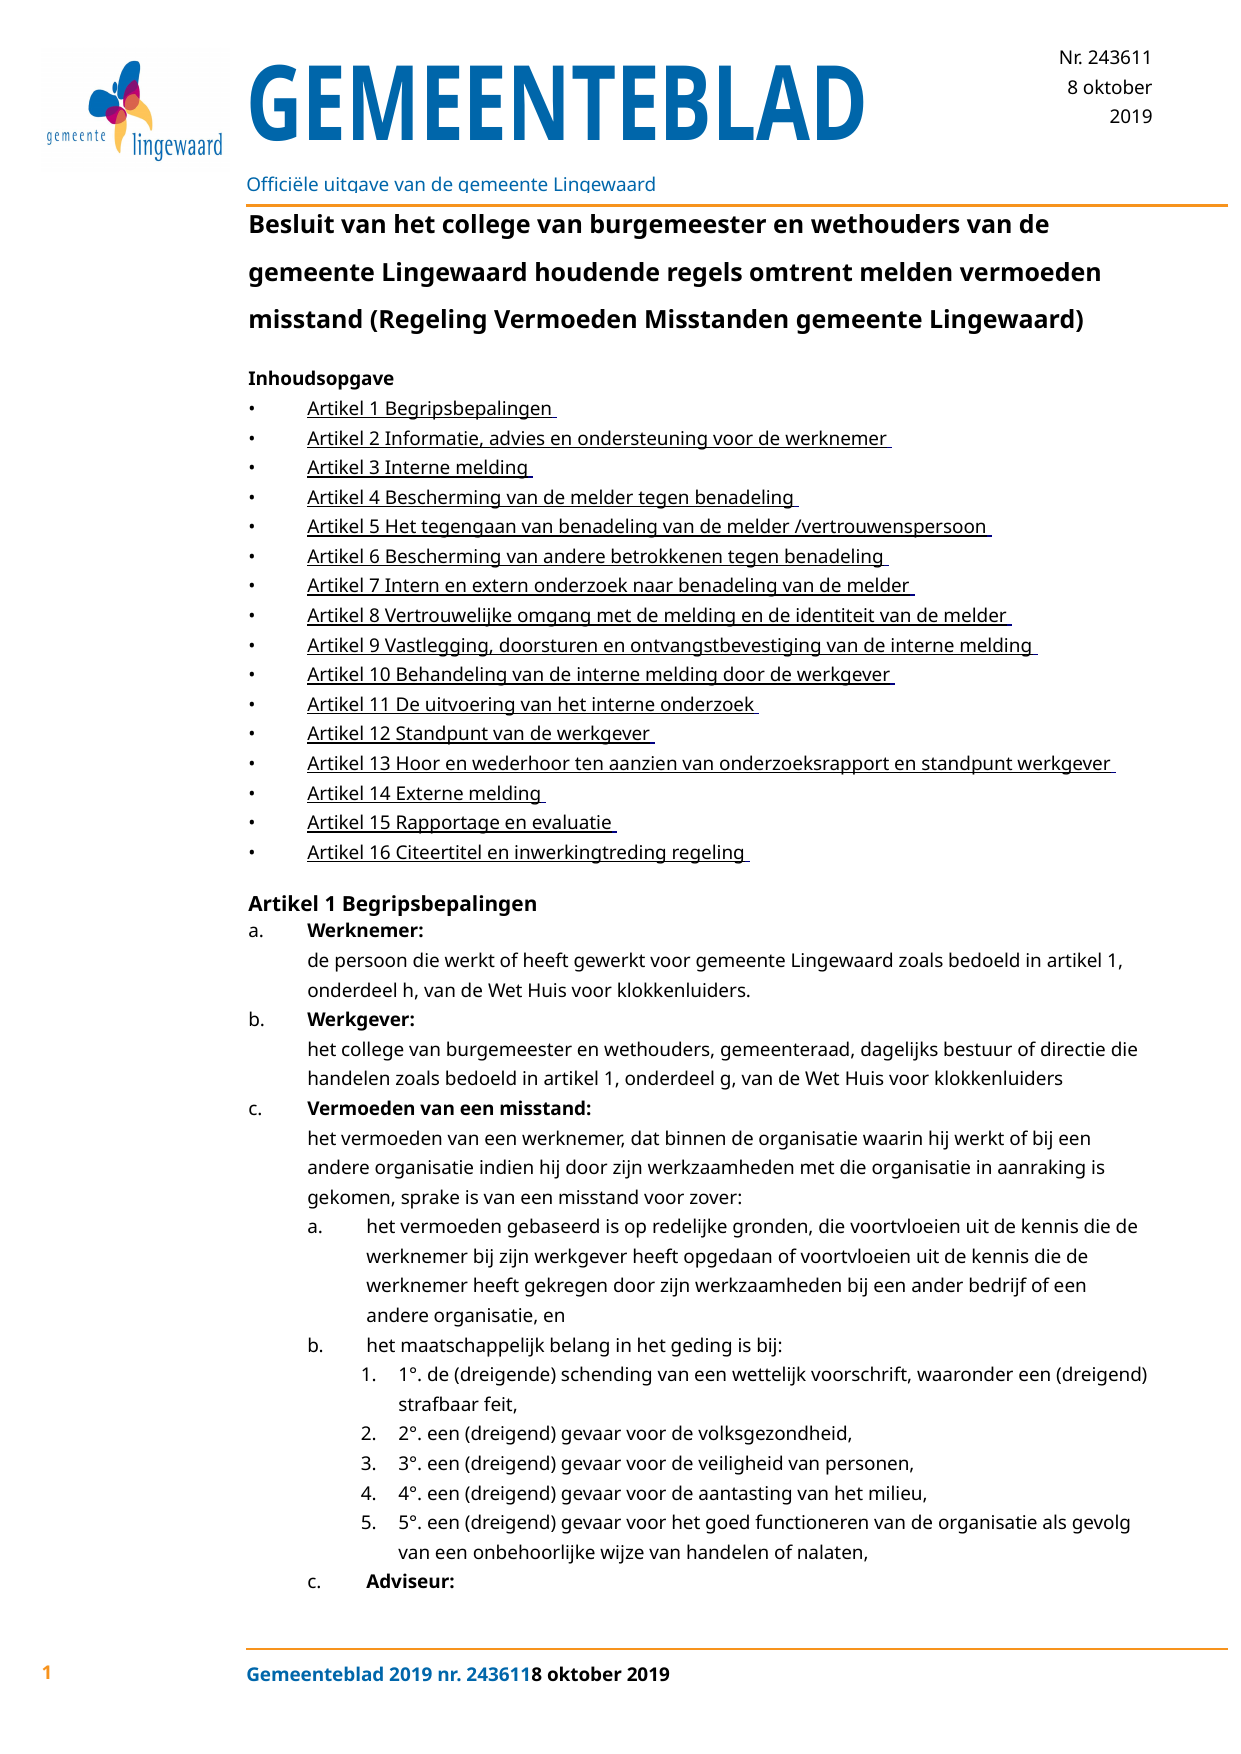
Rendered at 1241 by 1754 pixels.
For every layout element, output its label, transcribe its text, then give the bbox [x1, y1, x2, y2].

list Artikel 9 Vastlegging, doorsturen en ontvangstbevestiging van de interne melding [248, 632, 1152, 657]
list Artikel 7 Intern en extern onderzoek naar benadeling van de melder [248, 573, 1152, 598]
list Artikel 13 Hoor en wederhoor ten aanzien van onderzoeksrapport en standpunt werkgever [248, 750, 1152, 776]
list de persoon die werkt of heeft gewerkt voor gemeente Lingewaard zoals bedoeld in artikel 1, onderdeel h, van de Wet Huis voor klokkenluiders. [248, 947, 1152, 1003]
list Artikel 14 Externe melding [248, 780, 1152, 805]
list Artikel 2 Informatie, advies en ondersteuning voor de werknemer [248, 425, 1152, 450]
list Artikel 15 Rapportage en evaluatie [248, 809, 1152, 835]
list Artikel 6 Bescherming van andere betrokkenen tegen benadeling [248, 543, 1152, 569]
list Werkgever: [248, 1006, 1152, 1032]
text Artikel 1 Begripsbepalingen [248, 889, 1152, 918]
list het vermoeden van een werknemer, dat binnen de organisatie waarin hij werkt of bij een andere organisatie indien hij door zijn werkzaamheden met die organisatie in aanraking is gekomen, sprake is van een misstand voor zover: [248, 1125, 1152, 1210]
picture [41, 47, 231, 172]
list het maatschappelijk belang in het geding is bij: [307, 1332, 1152, 1358]
list 2°. een (dreigend) gevaar voor de volksgezondheid, [361, 1421, 1152, 1446]
list Artikel 16 Citeertitel en inwerkingtreding regeling [248, 839, 1152, 864]
list 1°. de (dreigende) schending van een wettelijk voorschrift, waaronder een (dreigend) strafbaar feit, [361, 1361, 1152, 1417]
text Besluit van het college van burgemeester en wethouders van de gemeente Lingewaard houdende regels omtrent melden vermoeden misstand (Regeling Vermoeden Misstanden gemeente Lingewaard) [248, 207, 1152, 336]
list het college van burgemeester en wethouders, gemeenteraad, dagelijks bestuur of directie die handelen zoals bedoeld in artikel 1, onderdeel g, van de Wet Huis voor klokkenluiders [248, 1036, 1152, 1091]
list 3°. een (dreigend) gevaar voor de veiligheid van personen, [361, 1450, 1152, 1476]
list Artikel 5 Het tegengaan van benadeling van de melder /vertrouwenspersoon [248, 513, 1152, 539]
list Artikel 12 Standpunt van de werkgever [248, 721, 1152, 746]
list Artikel 11 De uitvoering van het interne onderzoek [248, 691, 1152, 717]
list het vermoeden gebaseerd is op redelijke gronden, die voortvloeien uit de kennis die de werknemer bij zijn werkgever heeft opgedaan of voortvloeien uit de kennis die de werknemer heeft gekregen door zijn werkzaamheden bij een ander bedrijf of een andere organisatie, en [307, 1213, 1152, 1328]
list Artikel 8 Vertrouwelijke omgang met de melding en de identiteit van de melder [248, 602, 1152, 628]
list Vermoeden van een misstand: [248, 1095, 1152, 1121]
list Artikel 10 Behandeling van de interne melding door de werkgever [248, 661, 1152, 687]
list Artikel 1 Begripsbepalingen [248, 395, 1152, 421]
list Artikel 4 Bescherming van de melder tegen benadeling [248, 484, 1152, 509]
list Adviseur: [307, 1568, 1152, 1594]
list 4°. een (dreigend) gevaar voor de aantasting van het milieu, [361, 1480, 1152, 1506]
text Inhoudsopgave [248, 366, 1152, 391]
list 5°. een (dreigend) gevaar voor het goed functioneren van de organisatie als gevolg van een onbehoorlijke wijze van handelen of nalaten, [361, 1509, 1152, 1565]
list Werknemer: [248, 918, 1152, 943]
list Artikel 3 Interne melding [248, 454, 1152, 480]
